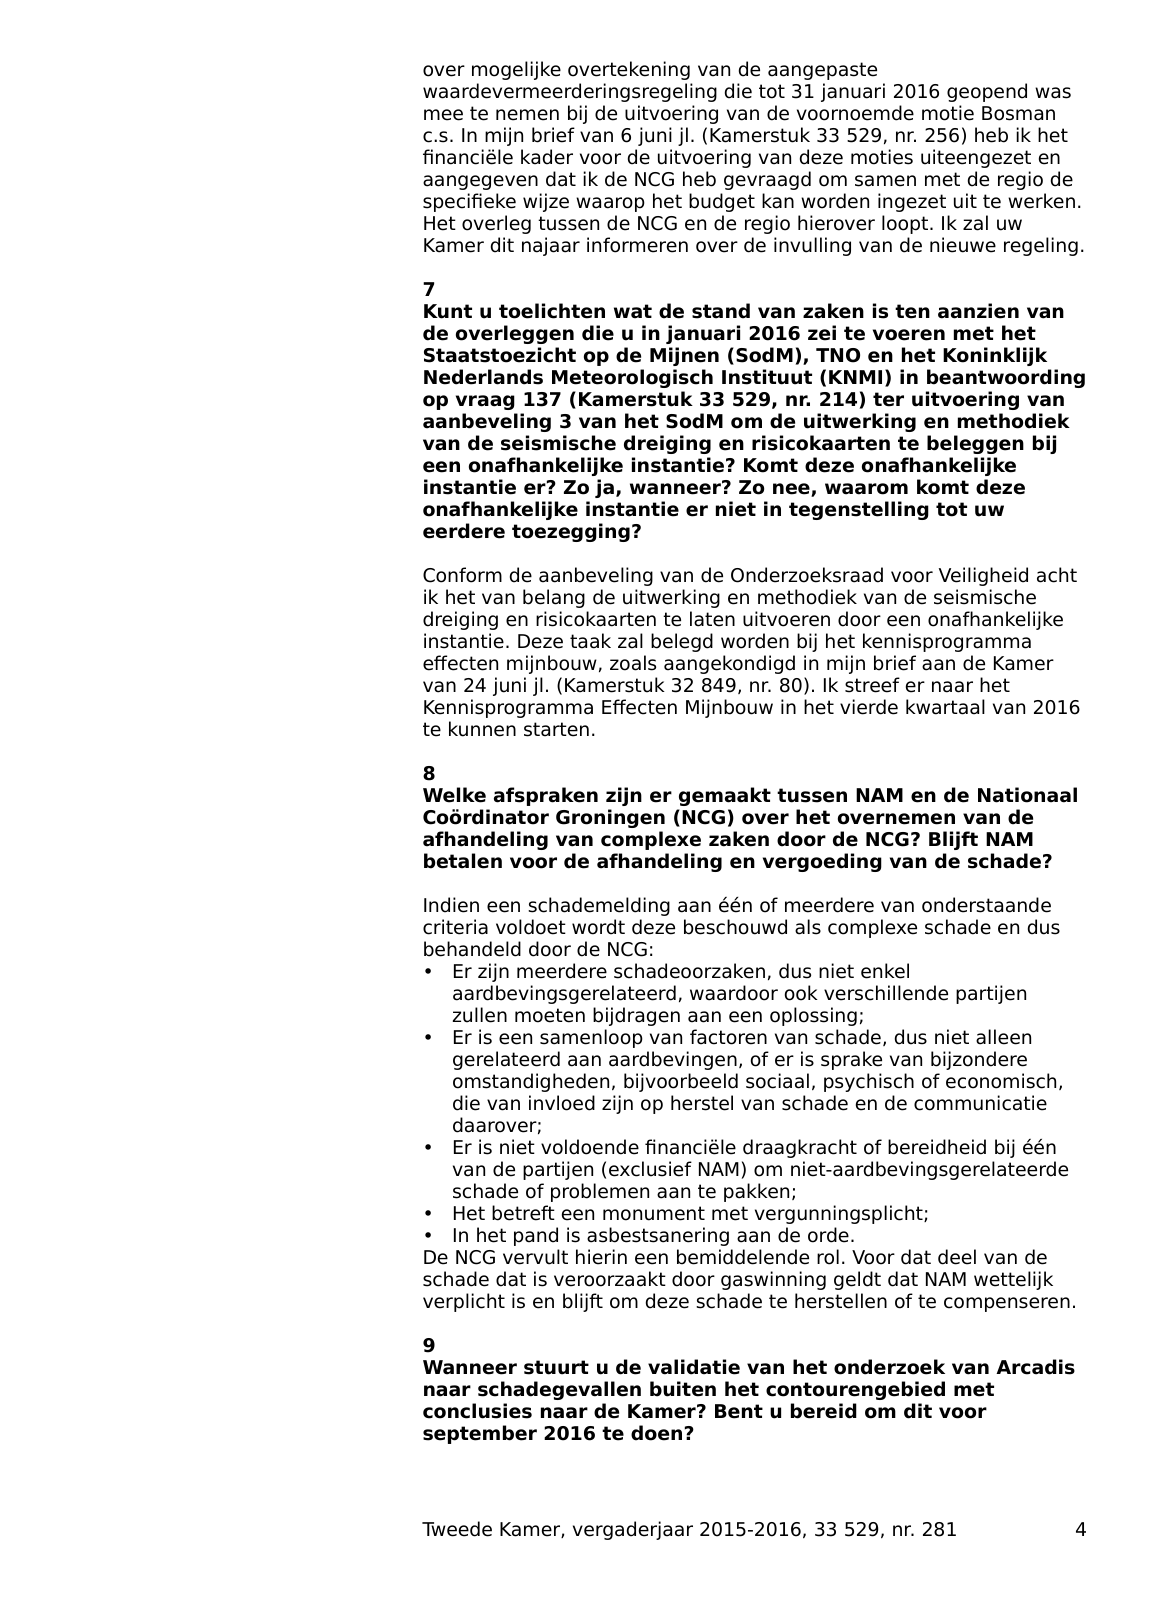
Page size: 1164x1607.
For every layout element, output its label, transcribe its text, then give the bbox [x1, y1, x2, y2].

text 7 [422, 279, 1087, 301]
text • In het pand is asbestsanering aan de orde. [422, 1225, 1087, 1247]
text Wanneer stuurt u de validatie van het onderzoek van Arcadis naar schadegevallen buiten het contourengebied met conclusies naar de Kamer? Bent u bereid om dit voor september 2016 te doen? [422, 1357, 1087, 1445]
text Conform de aanbeveling van de Onderzoeksraad voor Veiligheid acht ik het van belang de uitwerking en methodiek van de seismische dreiging en risicokaarten te laten uitvoeren door een onafhankelijke instantie. Deze taak zal belegd worden bij het kennisprogramma effecten mijnbouw, zoals aangekondigd in mijn brief aan de Kamer van 24 juni jl. (Kamerstuk 32 849, nr. 80). Ik streef er naar het Kennisprogramma Effecten Mijnbouw in het vierde kwartaal van 2016 te kunnen starten. [422, 565, 1087, 741]
text • Het betreft een monument met vergunningsplicht; [422, 1203, 1087, 1225]
text • Er is een samenloop van factoren van schade, dus niet alleen gerelateerd aan aardbevingen, of er is sprake van bijzondere omstandigheden, bijvoorbeeld sociaal, psychisch of economisch, die van invloed zijn op herstel van schade en de communicatie daarover; [422, 1027, 1087, 1137]
text De NCG vervult hierin een bemiddelende rol. Voor dat deel van de schade dat is veroorzaakt door gaswinning geldt dat NAM wettelijk verplicht is en blijft om deze schade te herstellen of te compenseren. [422, 1247, 1087, 1313]
text 9 [422, 1335, 1087, 1357]
text 8 [422, 763, 1087, 785]
text over mogelijke overtekening van de aangepaste waardevermeerderingsregeling die tot 31 januari 2016 geopend was mee te nemen bij de uitvoering van de voornoemde motie Bosman c.s. In mijn brief van 6 juni jl. (Kamerstuk 33 529, nr. 256) heb ik het financiële kader voor de uitvoering van deze moties uiteengezet en aangegeven dat ik de NCG heb gevraagd om samen met de regio de specifieke wijze waarop het budget kan worden ingezet uit te werken. Het overleg tussen de NCG en de regio hierover loopt. Ik zal uw Kamer dit najaar informeren over de invulling van de nieuwe regeling. [422, 59, 1087, 257]
text Kunt u toelichten wat de stand van zaken is ten aanzien van de overleggen die u in januari 2016 zei te voeren met het Staatstoezicht op de Mijnen (SodM), TNO en het Koninklijk Nederlands Meteorologisch Instituut (KNMI) in beantwoording op vraag 137 (Kamerstuk 33 529, nr. 214) ter uitvoering van aanbeveling 3 van het SodM om de uitwerking en methodiek van de seismische dreiging en risicokaarten te beleggen bij een onafhankelijke instantie? Komt deze onafhankelijke instantie er? Zo ja, wanneer? Zo nee, waarom komt deze onafhankelijke instantie er niet in tegenstelling tot uw eerdere toezegging? [422, 301, 1087, 543]
text • Er zijn meerdere schadeoorzaken, dus niet enkel aardbevingsgerelateerd, waardoor ook verschillende partijen zullen moeten bijdragen aan een oplossing; [422, 961, 1087, 1027]
text Welke afspraken zijn er gemaakt tussen NAM en de Nationaal Coördinator Groningen (NCG) over het overnemen van de afhandeling van complexe zaken door de NCG? Blijft NAM betalen voor de afhandeling en vergoeding van de schade? [422, 785, 1087, 873]
text • Er is niet voldoende financiële draagkracht of bereidheid bij één van de partijen (exclusief NAM) om niet-aardbevingsgerelateerde schade of problemen aan te pakken; [422, 1137, 1087, 1203]
text Indien een schademelding aan één of meerdere van onderstaande criteria voldoet wordt deze beschouwd als complexe schade en dus behandeld door de NCG: [422, 895, 1087, 961]
